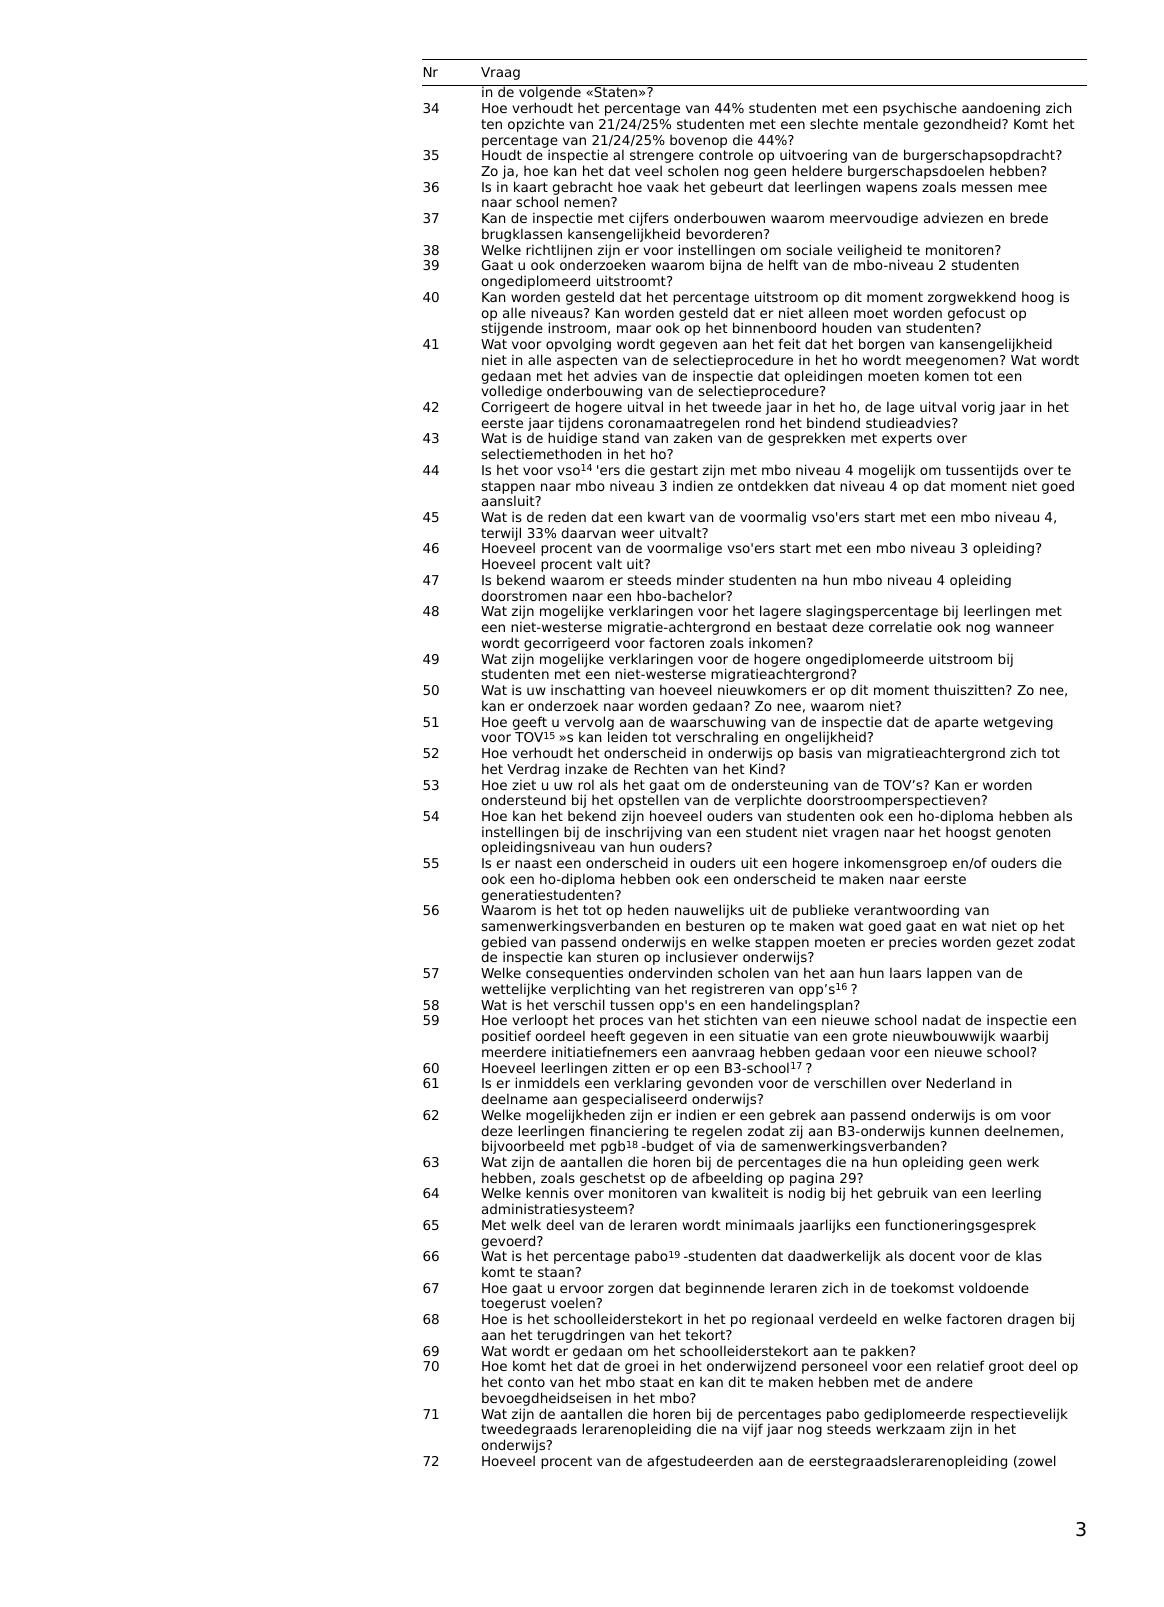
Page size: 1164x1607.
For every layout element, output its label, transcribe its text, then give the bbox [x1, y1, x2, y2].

table_cell Corrigeert de hogere uitval in het tweede jaar in het ho, de lage uitval vorig jaar in het eerste jaar tijdens coronamaatregelen rond het bindend studieadvies? [475, 400, 1087, 431]
table_cell 59 [422, 1013, 475, 1060]
table_cell Hoe verhoudt het onderscheid in onderwijs op basis van migratieachtergrond zich tot het Verdrag inzake de Rechten van het Kind? [475, 746, 1087, 777]
table_cell 48 [422, 604, 475, 651]
table_cell Is bekend waarom er steeds minder studenten na hun mbo niveau 4 opleiding doorstromen naar een hbo-bachelor? [475, 573, 1087, 604]
table_cell 36 [422, 180, 475, 211]
table_cell in de volgende «Staten»? [475, 86, 1087, 101]
table_cell Wat zijn de aantallen die horen bij de percentages pabo gediplomeerde respectievelijk tweedegraads lerarenopleiding die na vijf jaar nog steeds werkzaam zijn in het onderwijs? [475, 1406, 1087, 1454]
table_cell Hoe geeft u vervolg aan de waarschuwing van de inspectie dat de aparte wetgeving voor TOV15»s kan leiden tot verschraling en ongelijkheid? [475, 714, 1087, 746]
table_cell 49 [422, 651, 475, 683]
table_cell Hoe kan het bekend zijn hoeveel ouders van studenten ook een ho-diploma hebben als instellingen bij de inschrijving van een student niet vragen naar het hoogst genoten opleidingsniveau van hun ouders? [475, 809, 1087, 856]
table_cell Wat is uw inschatting van hoeveel nieuwkomers er op dit moment thuiszitten? Zo nee, kan er onderzoek naar worden gedaan? Zo nee, waarom niet? [475, 683, 1087, 714]
table_cell Is er inmiddels een verklaring gevonden voor de verschillen over Nederland in deelname aan gespecialiseerd onderwijs? [475, 1076, 1087, 1108]
table_cell 45 [422, 510, 475, 541]
table_cell 41 [422, 337, 475, 400]
table_cell Gaat u ook onderzoeken waarom bijna de helft van de mbo-niveau 2 studenten ongediplomeerd uitstroomt? [475, 258, 1087, 290]
table_cell 55 [422, 856, 475, 903]
table_cell Hoeveel procent van de voormalige vso'ers start met een mbo niveau 3 opleiding? Hoeveel procent valt uit? [475, 541, 1087, 573]
table_cell 43 [422, 431, 475, 463]
table_cell Hoe ziet u uw rol als het gaat om de ondersteuning van de TOV’s? Kan er worden ondersteund bij het opstellen van de verplichte doorstroomperspectieven? [475, 777, 1087, 809]
table_cell Houdt de inspectie al strengere controle op uitvoering van de burgerschapsopdracht? Zo ja, hoe kan het dat veel scholen nog geen heldere burgerschapsdoelen hebben? [475, 148, 1087, 179]
table_cell Wat wordt er gedaan om het schoolleiderstekort aan te pakken? [475, 1344, 1087, 1359]
table_cell 47 [422, 573, 475, 604]
table_cell 68 [422, 1312, 475, 1343]
table_cell Wat zijn de aantallen die horen bij de percentages die na hun opleiding geen werk hebben, zoals geschetst op de afbeelding op pagina 29? [475, 1155, 1087, 1186]
table_cell Wat is het percentage pabo19-studenten dat daadwerkelijk als docent voor de klas komt te staan? [475, 1249, 1087, 1281]
table_cell 64 [422, 1186, 475, 1218]
table_cell Welke richtlijnen zijn er voor instellingen om sociale veiligheid te monitoren? [475, 243, 1087, 258]
table_cell 40 [422, 290, 475, 337]
table_cell 70 [422, 1359, 475, 1406]
table_cell Hoe verloopt het proces van het stichten van een nieuwe school nadat de inspectie een positief oordeel heeft gegeven in een situatie van een grote nieuwbouwwijk waarbij meerdere initiatiefnemers een aanvraag hebben gedaan voor een nieuwe school? [475, 1013, 1087, 1060]
table_cell 71 [422, 1406, 475, 1454]
table_header Vraag [475, 60, 1087, 85]
table_cell Hoe verhoudt het percentage van 44% studenten met een psychische aandoening zich ten opzichte van 21/24/25% studenten met een slechte mentale gezondheid? Komt het percentage van 21/24/25% bovenop die 44%? [475, 101, 1087, 148]
table_cell 52 [422, 746, 475, 777]
table_cell Welke consequenties ondervinden scholen van het aan hun laars lappen van de wettelijke verplichting van het registreren van opp’s16? [475, 966, 1087, 997]
table_cell Welke mogelijkheden zijn er indien er een gebrek aan passend onderwijs is om voor deze leerlingen financiering te regelen zodat zij aan B3-onderwijs kunnen deelnemen, bijvoorbeeld met pgb18-budget of via de samenwerkingsverbanden? [475, 1108, 1087, 1155]
table_cell Wat voor opvolging wordt gegeven aan het feit dat het borgen van kansengelijkheid niet in alle aspecten van de selectieprocedure in het ho wordt meegenomen? Wat wordt gedaan met het advies van de inspectie dat opleidingen moeten komen tot een volledige onderbouwing van de selectieprocedure? [475, 337, 1087, 400]
table_cell Wat is het verschil tussen opp's en een handelingsplan? [475, 998, 1087, 1013]
table_cell 53 [422, 777, 475, 809]
table_cell 56 [422, 903, 475, 966]
table_cell 51 [422, 714, 475, 746]
table_cell Wat is de huidige stand van zaken van de gesprekken met experts over selectiemethoden in het ho? [475, 431, 1087, 463]
table_cell 37 [422, 211, 475, 242]
table_cell Kan de inspectie met cijfers onderbouwen waarom meervoudige adviezen en brede brugklassen kansengelijkheid bevorderen? [475, 211, 1087, 242]
table_cell Waarom is het tot op heden nauwelijks uit de publieke verantwoording van samenwerkingsverbanden en besturen op te maken wat goed gaat en wat niet op het gebied van passend onderwijs en welke stappen moeten er precies worden gezet zodat de inspectie kan sturen op inclusiever onderwijs? [475, 903, 1087, 966]
table_cell Hoe gaat u ervoor zorgen dat beginnende leraren zich in de toekomst voldoende toegerust voelen? [475, 1281, 1087, 1312]
table_cell 57 [422, 966, 475, 997]
table_cell 50 [422, 683, 475, 714]
table_cell Wat zijn mogelijke verklaringen voor het lagere slagingspercentage bij leerlingen met een niet-westerse migratie-achtergrond en bestaat deze correlatie ook nog wanneer wordt gecorrigeerd voor factoren zoals inkomen? [475, 604, 1087, 651]
table_cell 44 [422, 463, 475, 510]
table_cell Wat is de reden dat een kwart van de voormalig vso'ers start met een mbo niveau 4, terwijl 33% daarvan weer uitvalt? [475, 510, 1087, 541]
table_cell Wat zijn mogelijke verklaringen voor de hogere ongediplomeerde uitstroom bij studenten met een niet-westerse migratieachtergrond? [475, 651, 1087, 683]
table_cell Is het voor vso14'ers die gestart zijn met mbo niveau 4 mogelijk om tussentijds over te stappen naar mbo niveau 3 indien ze ontdekken dat niveau 4 op dat moment niet goed aansluit? [475, 463, 1087, 510]
table_cell 46 [422, 541, 475, 573]
table_cell 72 [422, 1454, 475, 1469]
table_header Nr [422, 60, 475, 85]
table_cell Hoe is het schoolleiderstekort in het po regionaal verdeeld en welke factoren dragen bij aan het terugdringen van het tekort? [475, 1312, 1087, 1343]
table_cell 65 [422, 1218, 475, 1249]
table_cell 69 [422, 1344, 475, 1359]
table_cell Hoeveel procent van de afgestudeerden aan de eerstegraadslerarenopleiding (zowel [475, 1454, 1087, 1469]
table_cell Hoeveel leerlingen zitten er op een B3-school17? [475, 1060, 1087, 1076]
table_cell 42 [422, 400, 475, 431]
table_cell Is er naast een onderscheid in ouders uit een hogere inkomensgroep en/of ouders die ook een ho-diploma hebben ook een onderscheid te maken naar eerste generatiestudenten? [475, 856, 1087, 903]
table_cell 35 [422, 148, 475, 179]
table_cell Kan worden gesteld dat het percentage uitstroom op dit moment zorgwekkend hoog is op alle niveaus? Kan worden gesteld dat er niet alleen moet worden gefocust op stijgende instroom, maar ook op het binnenboord houden van studenten? [475, 290, 1087, 337]
table_cell 58 [422, 998, 475, 1013]
table_cell [422, 86, 475, 101]
table_cell 60 [422, 1060, 475, 1076]
table_cell 39 [422, 258, 475, 290]
table_cell 38 [422, 243, 475, 258]
table_cell 66 [422, 1249, 475, 1281]
table_cell Is in kaart gebracht hoe vaak het gebeurt dat leerlingen wapens zoals messen mee naar school nemen? [475, 180, 1087, 211]
table_cell 63 [422, 1155, 475, 1186]
table_cell 34 [422, 101, 475, 148]
table_cell Met welk deel van de leraren wordt minimaals jaarlijks een functioneringsgesprek gevoerd? [475, 1218, 1087, 1249]
table_cell Hoe komt het dat de groei in het onderwijzend personeel voor een relatief groot deel op het conto van het mbo staat en kan dit te maken hebben met de andere bevoegdheidseisen in het mbo? [475, 1359, 1087, 1406]
table_cell 54 [422, 809, 475, 856]
table_cell 61 [422, 1076, 475, 1108]
table_cell Welke kennis over monitoren van kwaliteit is nodig bij het gebruik van een leerling administratiesysteem? [475, 1186, 1087, 1218]
table_cell 67 [422, 1281, 475, 1312]
table_cell 62 [422, 1108, 475, 1155]
